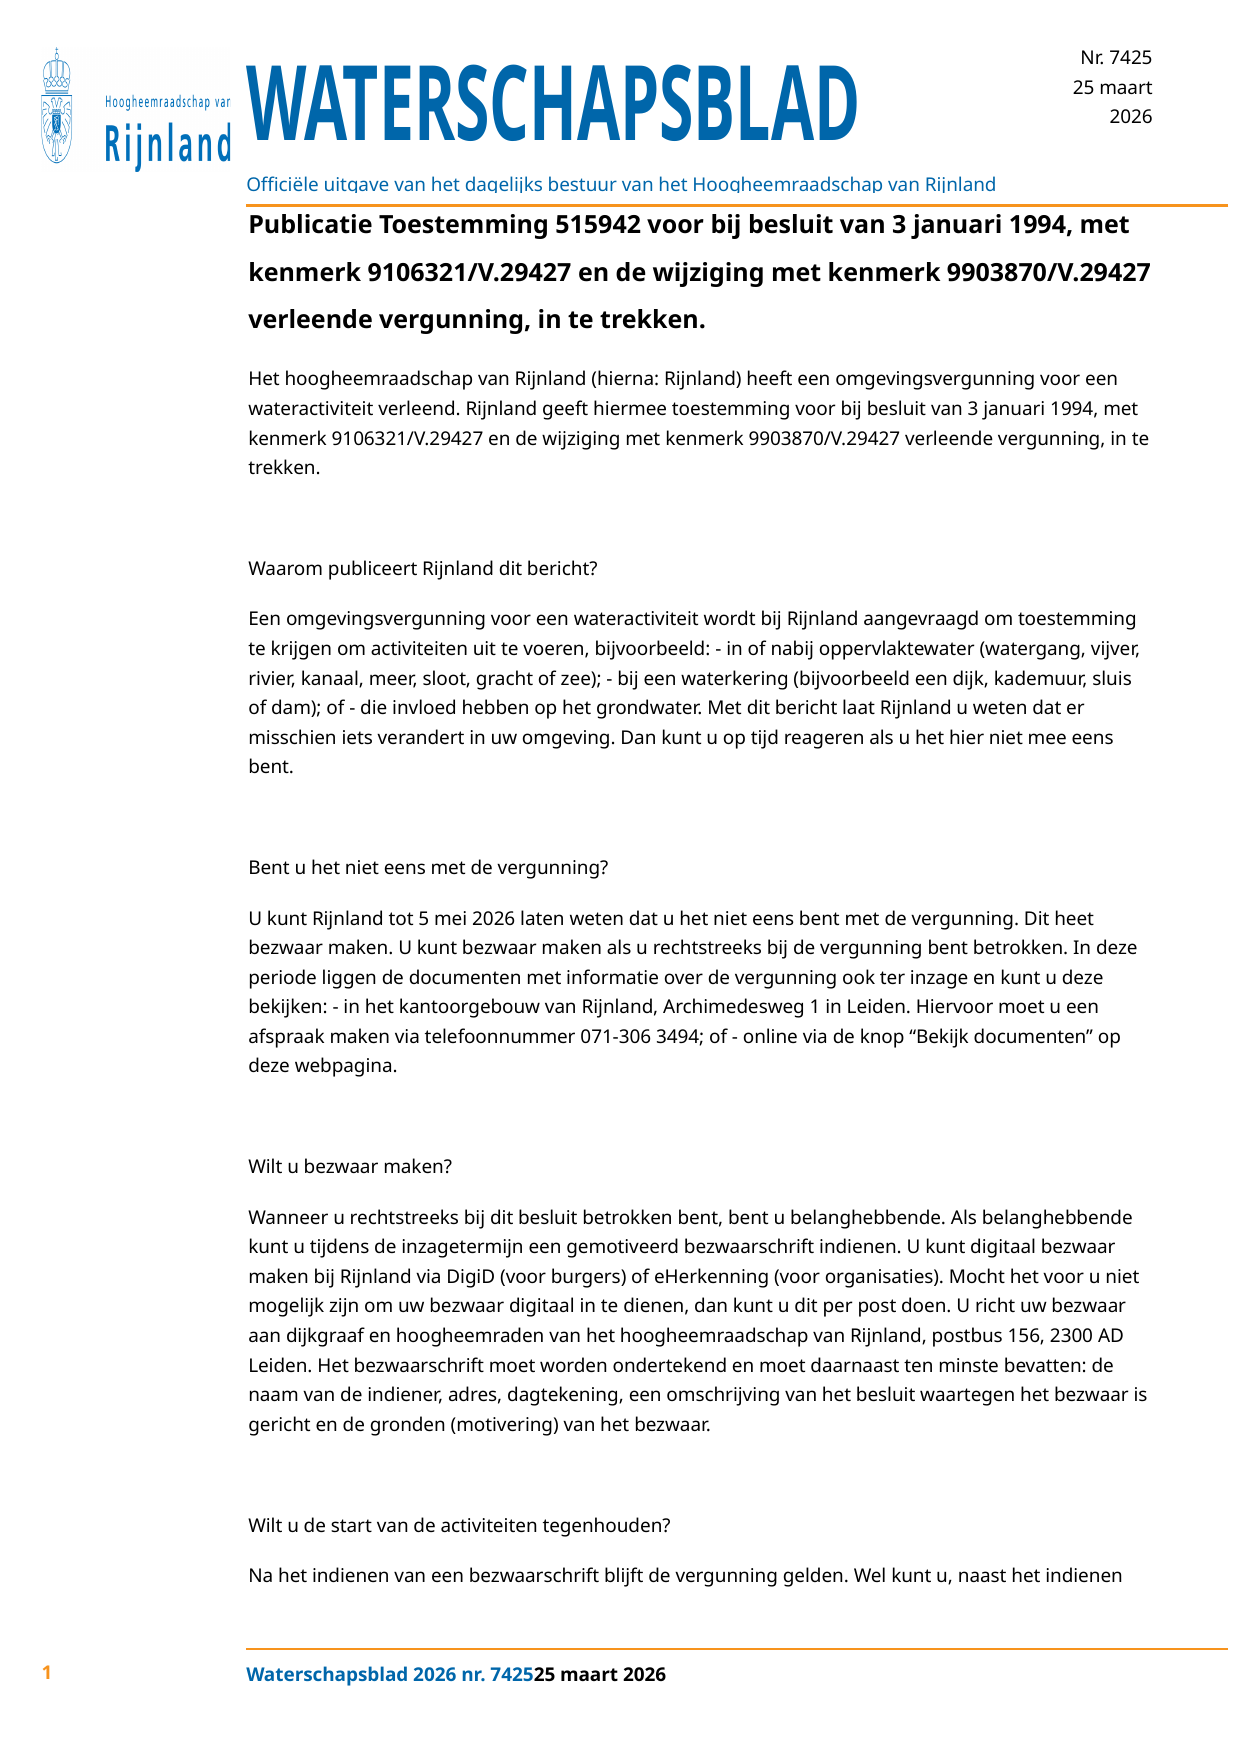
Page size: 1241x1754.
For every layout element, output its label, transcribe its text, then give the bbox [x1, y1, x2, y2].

text Waarom publiceert Rijnland dit bericht? [248, 555, 1152, 581]
text Publicatie Toestemming 515942 voor bij besluit van 3 januari 1994, met kenmerk 9106321/V.29427 en de wijziging met kenmerk 9903870/V.29427 verleende vergunning, in te trekken. [248, 207, 1152, 336]
text Na het indienen van een bezwaarschrift blijft de vergunning gelden. Wel kunt u, naast het indienen [248, 1562, 1152, 1588]
text Wanneer u rechtstreeks bij dit besluit betrokken bent, bent u belanghebbende. Als belanghebbende kunt u tijdens de inzagetermijn een gemotiveerd bezwaarschrift indienen. U kunt digitaal bezwaar maken bij Rijnland via DigiD (voor burgers) of eHerkenning (voor organisaties). Mocht het voor u niet mogelijk zijn om uw bezwaar digitaal in te dienen, dan kunt u dit per post doen. U richt uw bezwaar aan dijkgraaf en hoogheemraden van het hoogheemraadschap van Rijnland, postbus 156, 2300 AD Leiden. Het bezwaarschrift moet worden ondertekend en moet daarnaast ten minste bevatten: de naam van de indiener, adres, dagtekening, een omschrijving van het besluit waartegen het bezwaar is gericht en de gronden (motivering) van het bezwaar. [248, 1204, 1152, 1437]
text Wilt u de start van de activiteiten tegenhouden? [248, 1512, 1152, 1537]
text Een omgevingsvergunning voor een wateractiviteit wordt bij Rijnland aangevraagd om toestemming te krijgen om activiteiten uit te voeren, bijvoorbeeld: - in of nabij oppervlaktewater (watergang, vijver, rivier, kanaal, meer, sloot, gracht of zee); - bij een waterkering (bijvoorbeeld een dijk, kademuur, sluis of dam); of - die invloed hebben op het grondwater. Met dit bericht laat Rijnland u weten dat er misschien iets verandert in uw omgeving. Dan kunt u op tijd reageren als u het hier niet mee eens bent. [248, 606, 1152, 779]
text Het hoogheemraadschap van Rijnland (hierna: Rijnland) heeft een omgevingsvergunning voor een wateractiviteit verleend. Rijnland geeft hiermee toestemming voor bij besluit van 3 januari 1994, met kenmerk 9106321/V.29427 en de wijziging met kenmerk 9903870/V.29427 verleende vergunning, in te trekken. [248, 366, 1152, 480]
text U kunt Rijnland tot 5 mei 2026 laten weten dat u het niet eens bent met de vergunning. Dit heet bezwaar maken. U kunt bezwaar maken als u rechtstreeks bij de vergunning bent betrokken. In deze periode liggen de documenten met informatie over de vergunning ook ter inzage en kunt u deze bekijken: - in het kantoorgebouw van Rijnland, Archimedesweg 1 in Leiden. Hiervoor moet u een afspraak maken via telefoonnummer 071-306 3494; of - online via de knop “Bekijk documenten” op deze webpagina. [248, 905, 1152, 1078]
picture [41, 47, 231, 172]
text Wilt u bezwaar maken? [248, 1153, 1152, 1179]
text Bent u het niet eens met de vergunning? [248, 854, 1152, 880]
